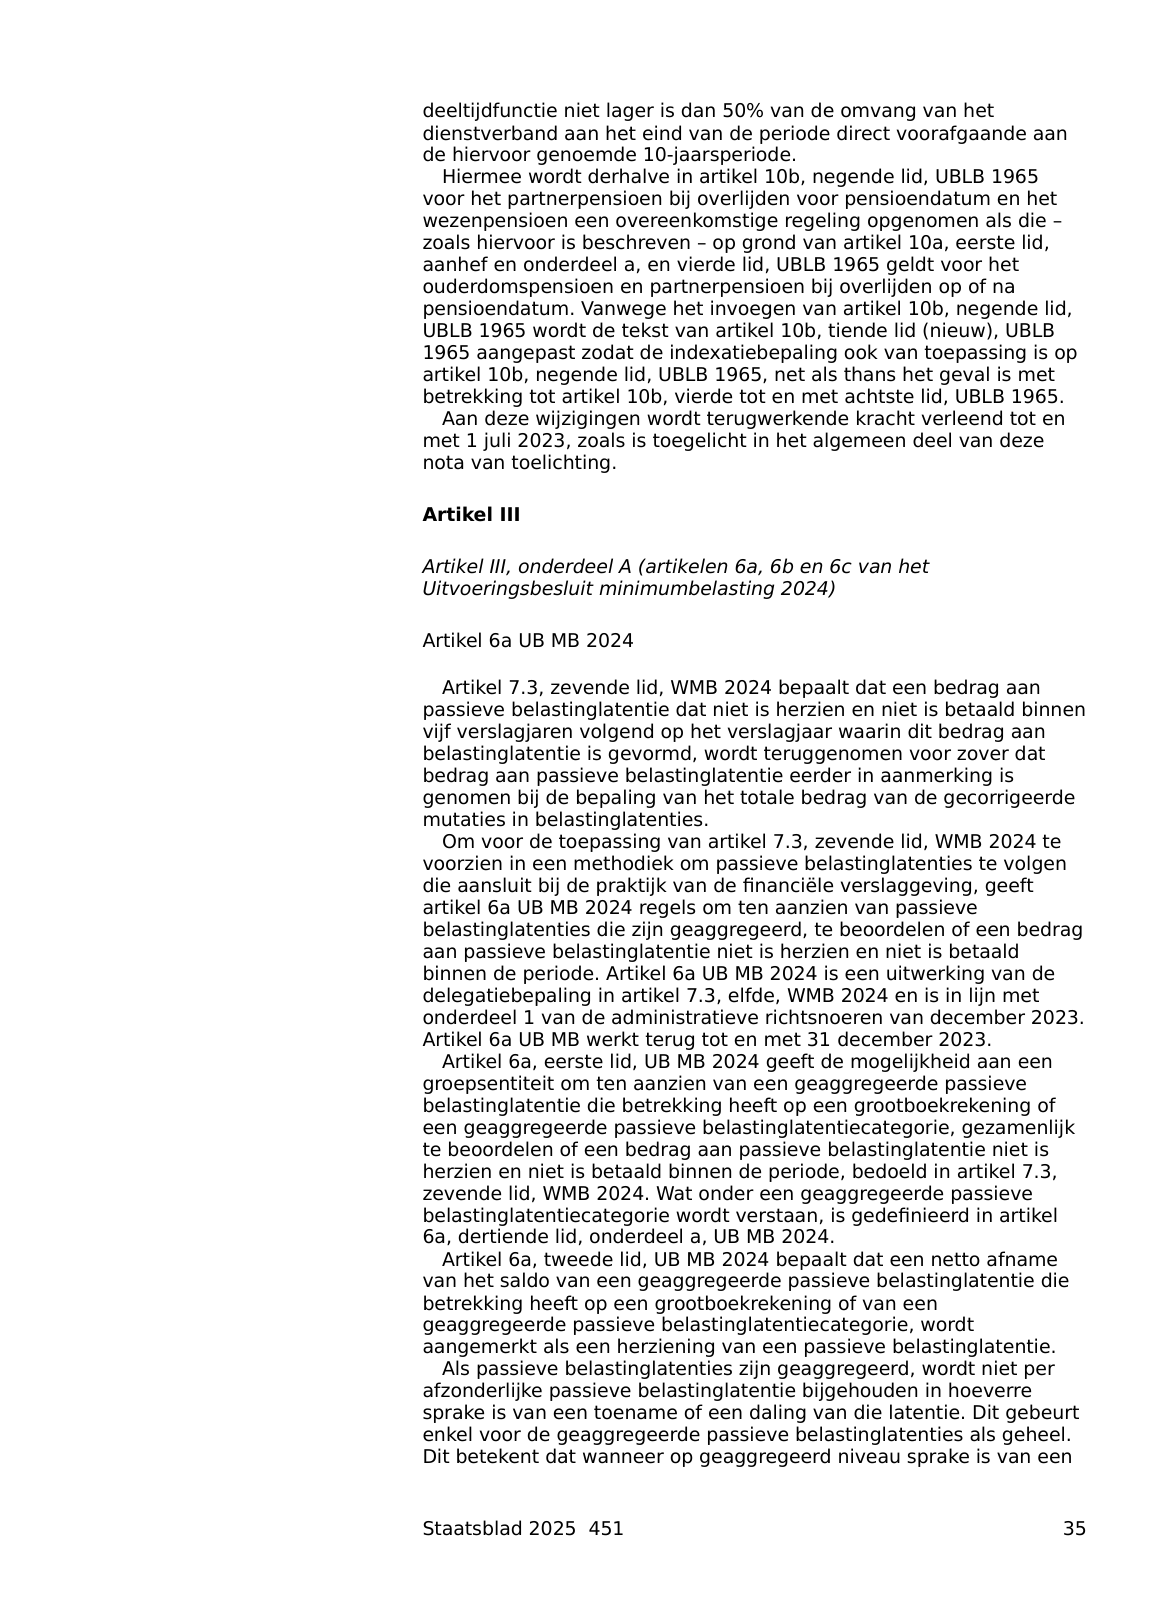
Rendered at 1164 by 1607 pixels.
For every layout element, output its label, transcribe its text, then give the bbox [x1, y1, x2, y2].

text Aan deze wijzigingen wordt terugwerkende kracht verleend tot en met 1 juli 2023, zoals is toegelicht in het algemeen deel van deze nota van toelichting. [422, 408, 1087, 474]
text deeltijdfunctie niet lager is dan 50% van de omvang van het dienstverband aan het eind van de periode direct voorafgaande aan de hiervoor genoemde 10-jaarsperiode. [422, 100, 1087, 166]
text Om voor de toepassing van artikel 7.3, zevende lid, WMB 2024 te voorzien in een methodiek om passieve belastinglatenties te volgen die aansluit bij de praktijk van de financiële verslaggeving, geeft artikel 6a UB MB 2024 regels om ten aanzien van passieve belastinglatenties die zijn geaggregeerd, te beoordelen of een bedrag aan passieve belastinglatentie niet is herzien en niet is betaald binnen de periode. Artikel 6a UB MB 2024 is een uitwerking van de delegatiebepaling in artikel 7.3, elfde, WMB 2024 en is in lijn met onderdeel 1 van de administratieve richtsnoeren van december 2023. Artikel 6a UB MB werkt terug tot en met 31 december 2023. [422, 831, 1087, 1051]
text Als passieve belastinglatenties zijn geaggregeerd, wordt niet per afzonderlijke passieve belastinglatentie bijgehouden in hoeverre sprake is van een toename of een daling van die latentie. Dit gebeurt enkel voor de geaggregeerde passieve belastinglatenties als geheel. Dit betekent dat wanneer op geaggregeerd niveau sprake is van een [422, 1358, 1087, 1468]
subtitle Artikel 6a UB MB 2024 [422, 630, 1087, 652]
subtitle Artikel III [422, 504, 1087, 526]
subtitle Artikel III, onderdeel A (artikelen 6a, 6b en 6c van het Uitvoeringsbesluit minimumbelasting 2024) [422, 556, 1087, 600]
text Artikel 7.3, zevende lid, WMB 2024 bepaalt dat een bedrag aan passieve belastinglatentie dat niet is herzien en niet is betaald binnen vijf verslagjaren volgend op het verslagjaar waarin dit bedrag aan belastinglatentie is gevormd, wordt teruggenomen voor zover dat bedrag aan passieve belastinglatentie eerder in aanmerking is genomen bij de bepaling van het totale bedrag van de gecorrigeerde mutaties in belastinglatenties. [422, 677, 1087, 831]
text Artikel 6a, eerste lid, UB MB 2024 geeft de mogelijkheid aan een groepsentiteit om ten aanzien van een geaggregeerde passieve belastinglatentie die betrekking heeft op een grootboekrekening of een geaggregeerde passieve belastinglatentiecategorie, gezamenlijk te beoordelen of een bedrag aan passieve belastinglatentie niet is herzien en niet is betaald binnen de periode, bedoeld in artikel 7.3, zevende lid, WMB 2024. Wat onder een geaggregeerde passieve belastinglatentiecategorie wordt verstaan, is gedefinieerd in artikel 6a, dertiende lid, onderdeel a, UB MB 2024. [422, 1051, 1087, 1248]
text Hiermee wordt derhalve in artikel 10b, negende lid, UBLB 1965 voor het partnerpensioen bij overlijden voor pensioendatum en het wezenpensioen een overeenkomstige regeling opgenomen als die – zoals hiervoor is beschreven – op grond van artikel 10a, eerste lid, aanhef en onderdeel a, en vierde lid, UBLB 1965 geldt voor het ouderdomspensioen en partnerpensioen bij overlijden op of na pensioendatum. Vanwege het invoegen van artikel 10b, negende lid, UBLB 1965 wordt de tekst van artikel 10b, tiende lid (nieuw), UBLB 1965 aangepast zodat de indexatiebepaling ook van toepassing is op artikel 10b, negende lid, UBLB 1965, net als thans het geval is met betrekking tot artikel 10b, vierde tot en met achtste lid, UBLB 1965. [422, 166, 1087, 408]
text Artikel 6a, tweede lid, UB MB 2024 bepaalt dat een netto afname van het saldo van een geaggregeerde passieve belastinglatentie die betrekking heeft op een grootboekrekening of van een geaggregeerde passieve belastinglatentiecategorie, wordt aangemerkt als een herziening van een passieve belastinglatentie. [422, 1248, 1087, 1358]
